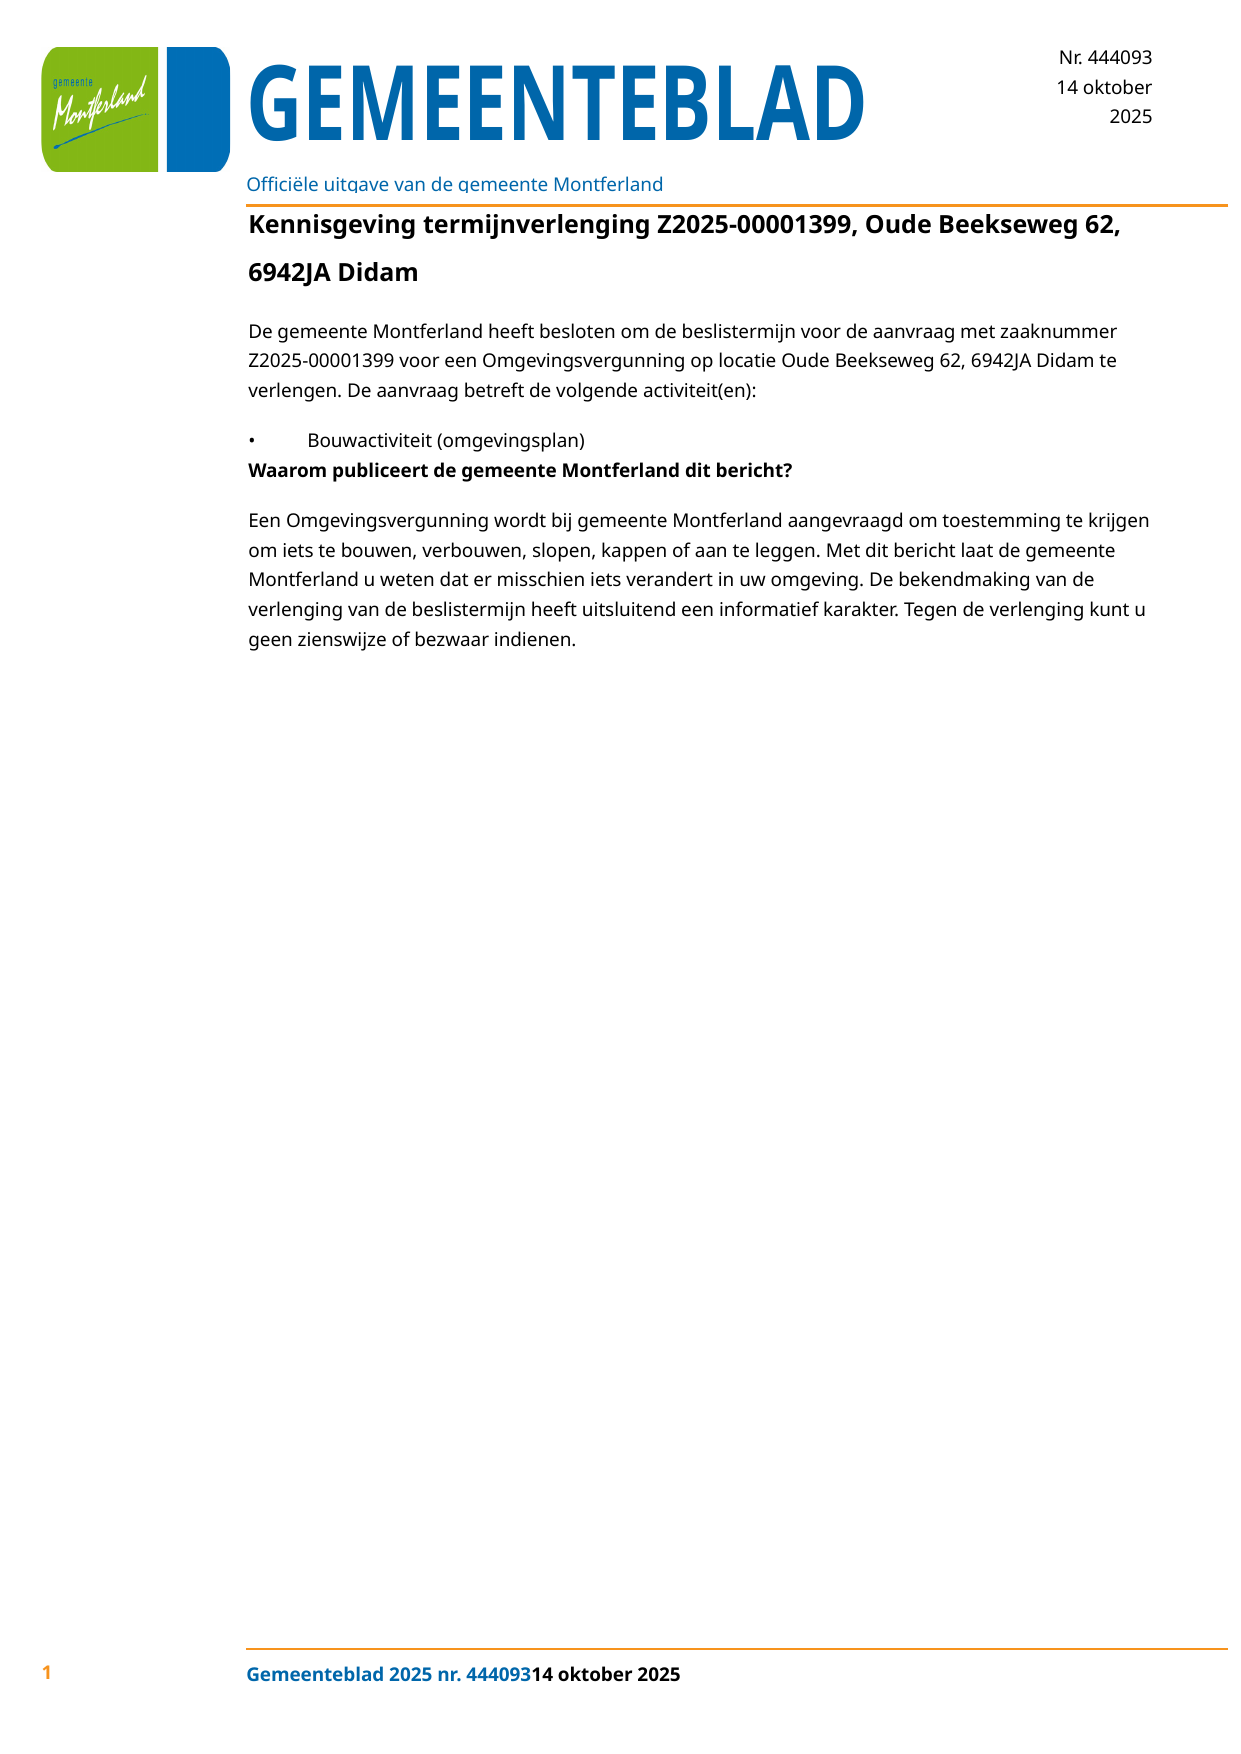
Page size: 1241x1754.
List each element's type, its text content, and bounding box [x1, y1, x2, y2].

picture [41, 47, 231, 172]
list Bouwactiviteit (omgevingsplan) [248, 427, 1152, 453]
text De gemeente Montferland heeft besloten om de beslistermijn voor de aanvraag met zaaknummer Z2025-00001399 voor een Omgevingsvergunning op locatie Oude Beekseweg 62, 6942JA Didam te verlengen. De aanvraag betreft de volgende activiteit(en): [248, 318, 1152, 403]
text Waarom publiceert de gemeente Montferland dit bericht? [248, 457, 1152, 483]
text Kennisgeving termijnverlenging Z2025-00001399, Oude Beekseweg 62, 6942JA Didam [248, 207, 1152, 288]
text Een Omgevingsvergunning wordt bij gemeente Montferland aangevraagd om toestemming te krijgen om iets te bouwen, verbouwen, slopen, kappen of aan te leggen. Met dit bericht laat de gemeente Montferland u weten dat er misschien iets verandert in uw omgeving. De bekendmaking van de verlenging van de beslistermijn heeft uitsluitend een informatief karakter. Tegen de verlenging kunt u geen zienswijze of bezwaar indienen. [248, 507, 1152, 652]
